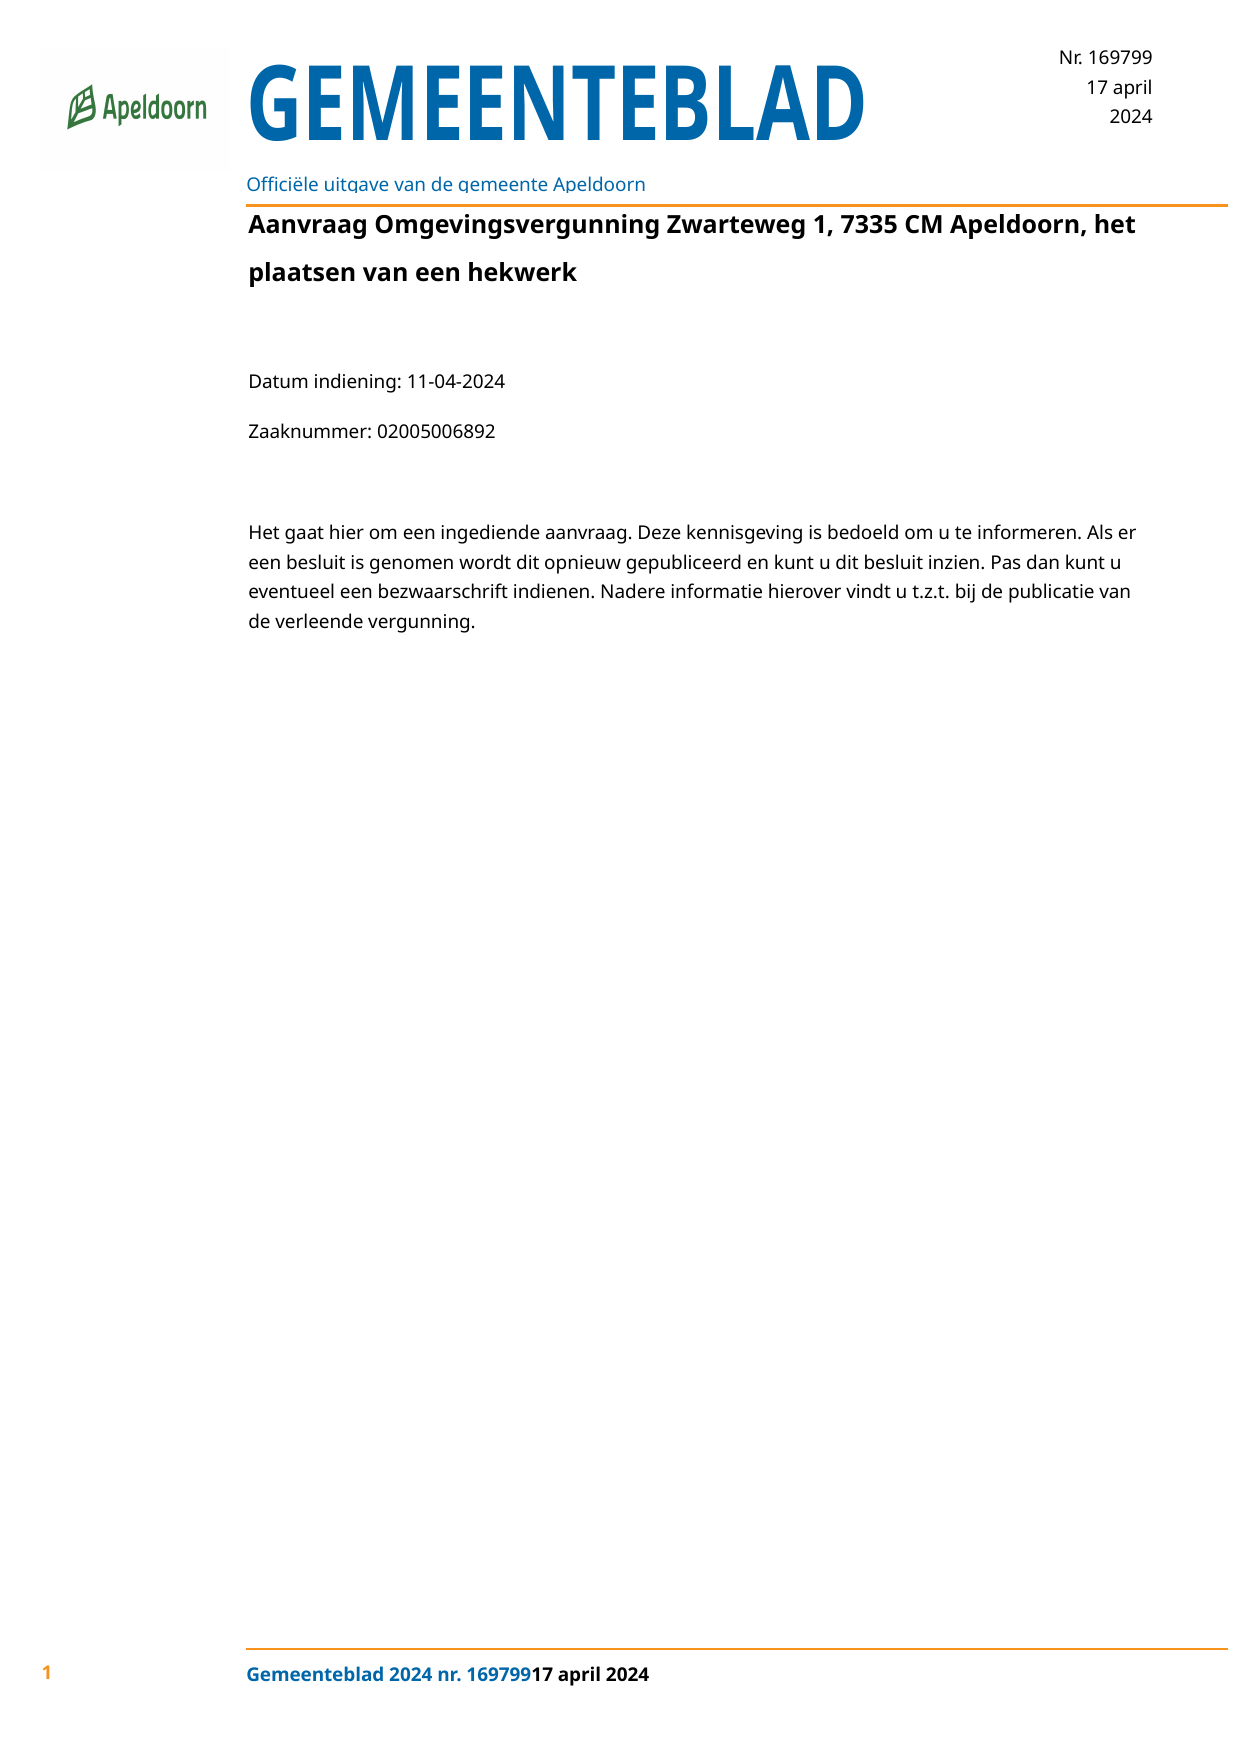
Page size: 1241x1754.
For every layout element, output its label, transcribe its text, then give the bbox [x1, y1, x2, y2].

picture [41, 47, 231, 172]
text Aanvraag Omgevingsvergunning Zwarteweg 1, 7335 CM Apeldoorn, het plaatsen van een hekwerk [248, 207, 1152, 288]
text Datum indiening: 11-04-2024 [248, 368, 1152, 394]
text Het gaat hier om een ingediende aanvraag. Deze kennisgeving is bedoeld om u te informeren. Als er een besluit is genomen wordt dit opnieuw gepubliceerd en kunt u dit besluit inzien. Pas dan kunt u eventueel een bezwaarschrift indienen. Nadere informatie hierover vindt u t.z.t. bij de publicatie van de verleende vergunning. [248, 519, 1152, 634]
text Zaaknummer: 02005006892 [248, 419, 1152, 444]
